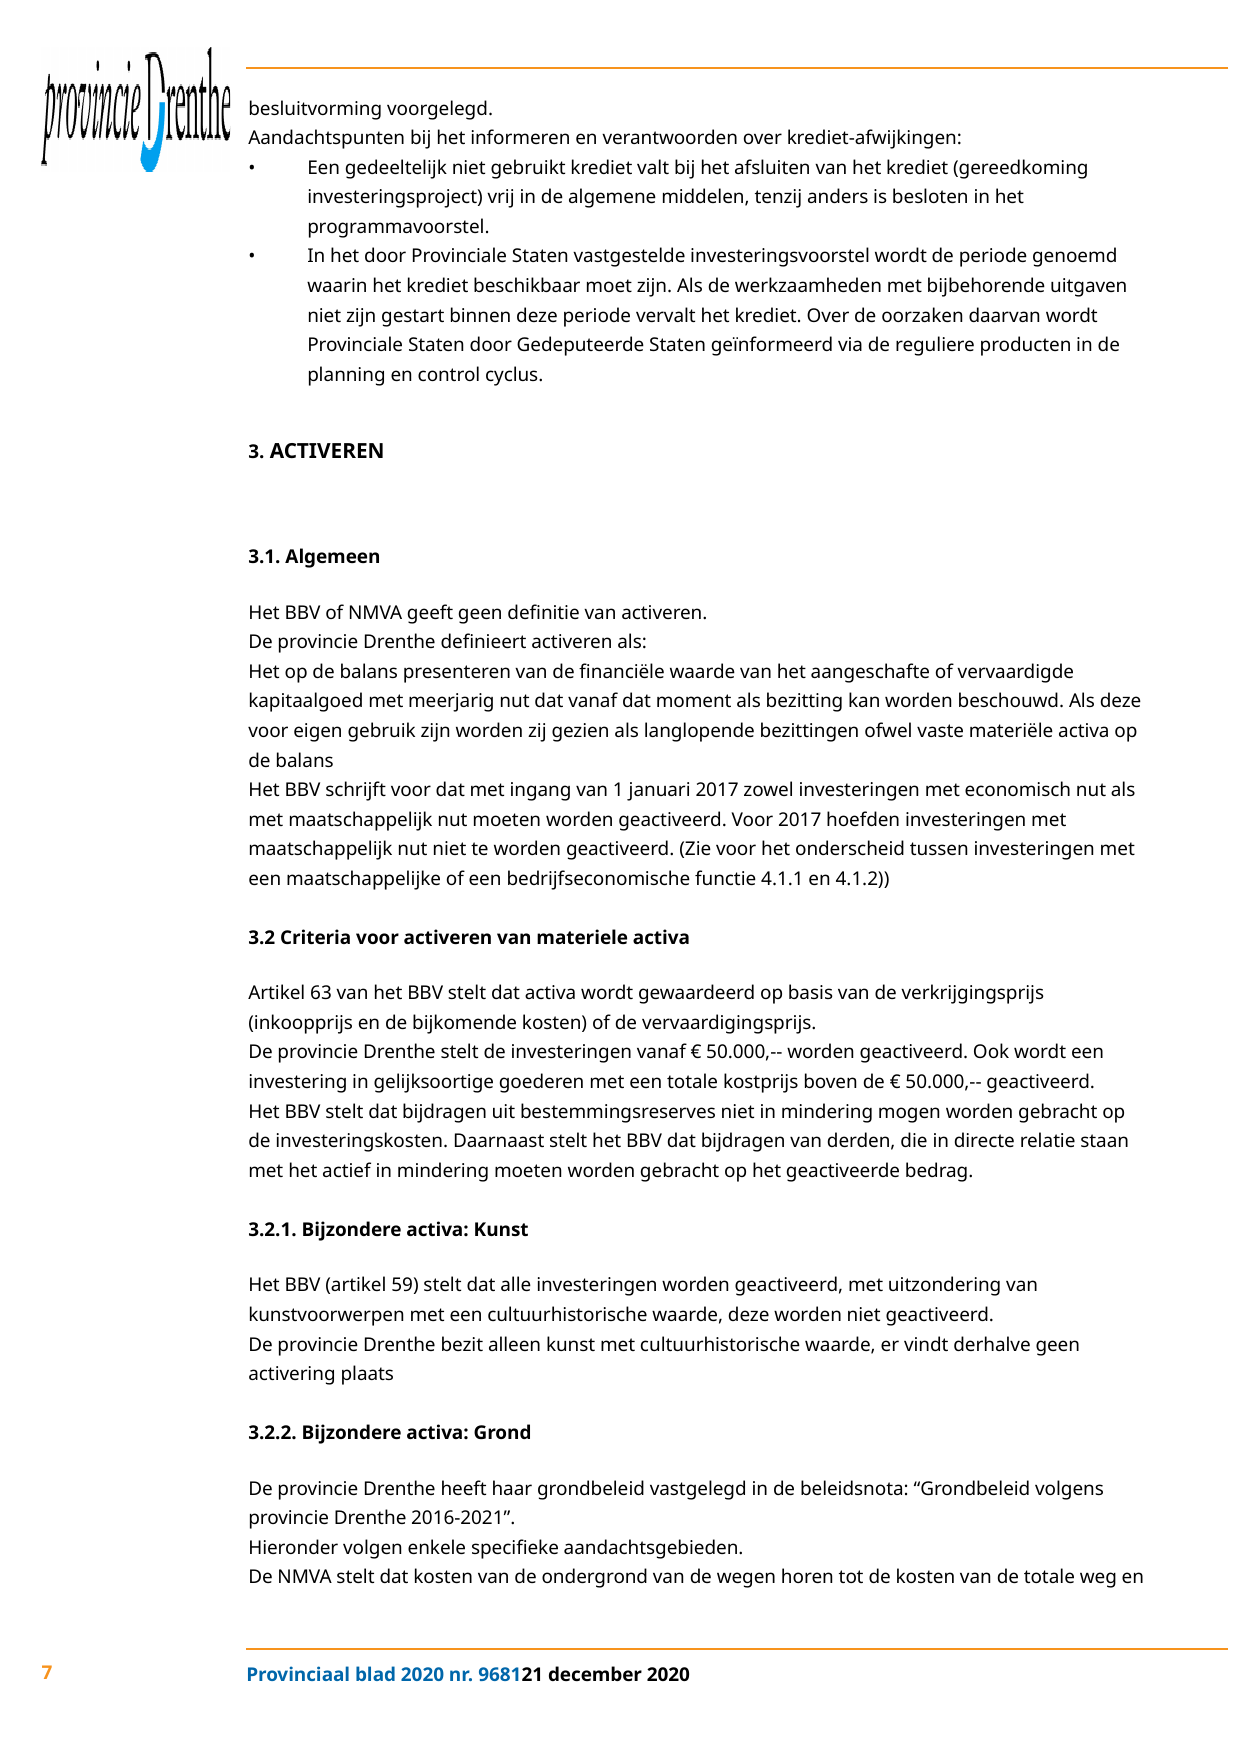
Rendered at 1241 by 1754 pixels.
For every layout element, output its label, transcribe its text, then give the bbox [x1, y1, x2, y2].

text Aandachtspunten bij het informeren en verantwoorden over krediet-afwijkingen: [248, 124, 1152, 150]
text De provincie Drenthe bezit alleen kunst met cultuurhistorische waarde, er vindt derhalve geen activering plaats [248, 1331, 1152, 1386]
text Artikel 63 van het BBV stelt dat activa wordt gewaardeerd op basis van de verkrijgingsprijs (inkoopprijs en de bijkomende kosten) of de vervaardigingsprijs. [248, 979, 1152, 1035]
text Het BBV of NMVA geeft geen definitie van activeren. [248, 599, 1152, 624]
text De provincie Drenthe stelt de investeringen vanaf € 50.000,-- worden geactiveerd. Ook wordt een investering in gelijksoortige goederen met een totale kostprijs boven de € 50.000,-- geactiveerd. [248, 1039, 1152, 1094]
text 3.2 Criteria voor activeren van materiele activa [248, 924, 1152, 950]
list In het door Provinciale Staten vastgestelde investeringsvoorstel wordt de periode genoemd waarin het krediet beschikbaar moet zijn. Als de werkzaamheden met bijbehorende uitgaven niet zijn gestart binnen deze periode vervalt het krediet. Over de oorzaken daarvan wordt Provinciale Staten door Gedeputeerde Staten geïnformeerd via de reguliere producten in de planning en control cyclus. [248, 243, 1152, 387]
list Een gedeeltelijk niet gebruikt krediet valt bij het afsluiten van het krediet (gereedkoming investeringsproject) vrij in de algemene middelen, tenzij anders is besloten in het programmavoorstel. [248, 154, 1152, 239]
text Het BBV stelt dat bijdragen uit bestemmingsreserves niet in mindering mogen worden gebracht op de investeringskosten. Daarnaast stelt het BBV dat bijdragen van derden, die in directe relatie staan met het actief in mindering moeten worden gebracht op het geactiveerde bedrag. [248, 1098, 1152, 1183]
text 3.1. Algemeen [248, 543, 1152, 569]
text 3.2.1. Bijzondere activa: Kunst [248, 1216, 1152, 1242]
text Het op de balans presenteren van de financiële waarde van het aangeschafte of vervaardigde kapitaalgoed met meerjarig nut dat vanaf dat moment als bezitting kan worden beschouwd. Als deze voor eigen gebruik zijn worden zij gezien als langlopende bezittingen ofwel vaste materiële activa op de balans [248, 658, 1152, 772]
text De provincie Drenthe definieert activeren als: [248, 628, 1152, 654]
text De provincie Drenthe heeft haar grondbeleid vastgelegd in de beleidsnota: “Grondbeleid volgens provincie Drenthe 2016-2021”. [248, 1475, 1152, 1530]
text 3.2.2. Bijzondere activa: Grond [248, 1419, 1152, 1445]
text 3. ACTIVEREN [248, 436, 1152, 465]
text besluitvorming voorgelegd. [248, 95, 1152, 121]
picture [41, 47, 231, 172]
text Hieronder volgen enkele specifieke aandachtsgebieden. [248, 1534, 1152, 1560]
text De NMVA stelt dat kosten van de ondergrond van de wegen horen tot de kosten van de totale weg en [248, 1563, 1152, 1589]
text Het BBV schrijft voor dat met ingang van 1 januari 2017 zowel investeringen met economisch nut als met maatschappelijk nut moeten worden geactiveerd. Voor 2017 hoefden investeringen met maatschappelijk nut niet te worden geactiveerd. (Zie voor het onderscheid tussen investeringen met een maatschappelijke of een bedrijfseconomische functie 4.1.1 en 4.1.2)) [248, 776, 1152, 891]
text Het BBV (artikel 59) stelt dat alle investeringen worden geactiveerd, met uitzondering van kunstvoorwerpen met een cultuurhistorische waarde, deze worden niet geactiveerd. [248, 1272, 1152, 1327]
